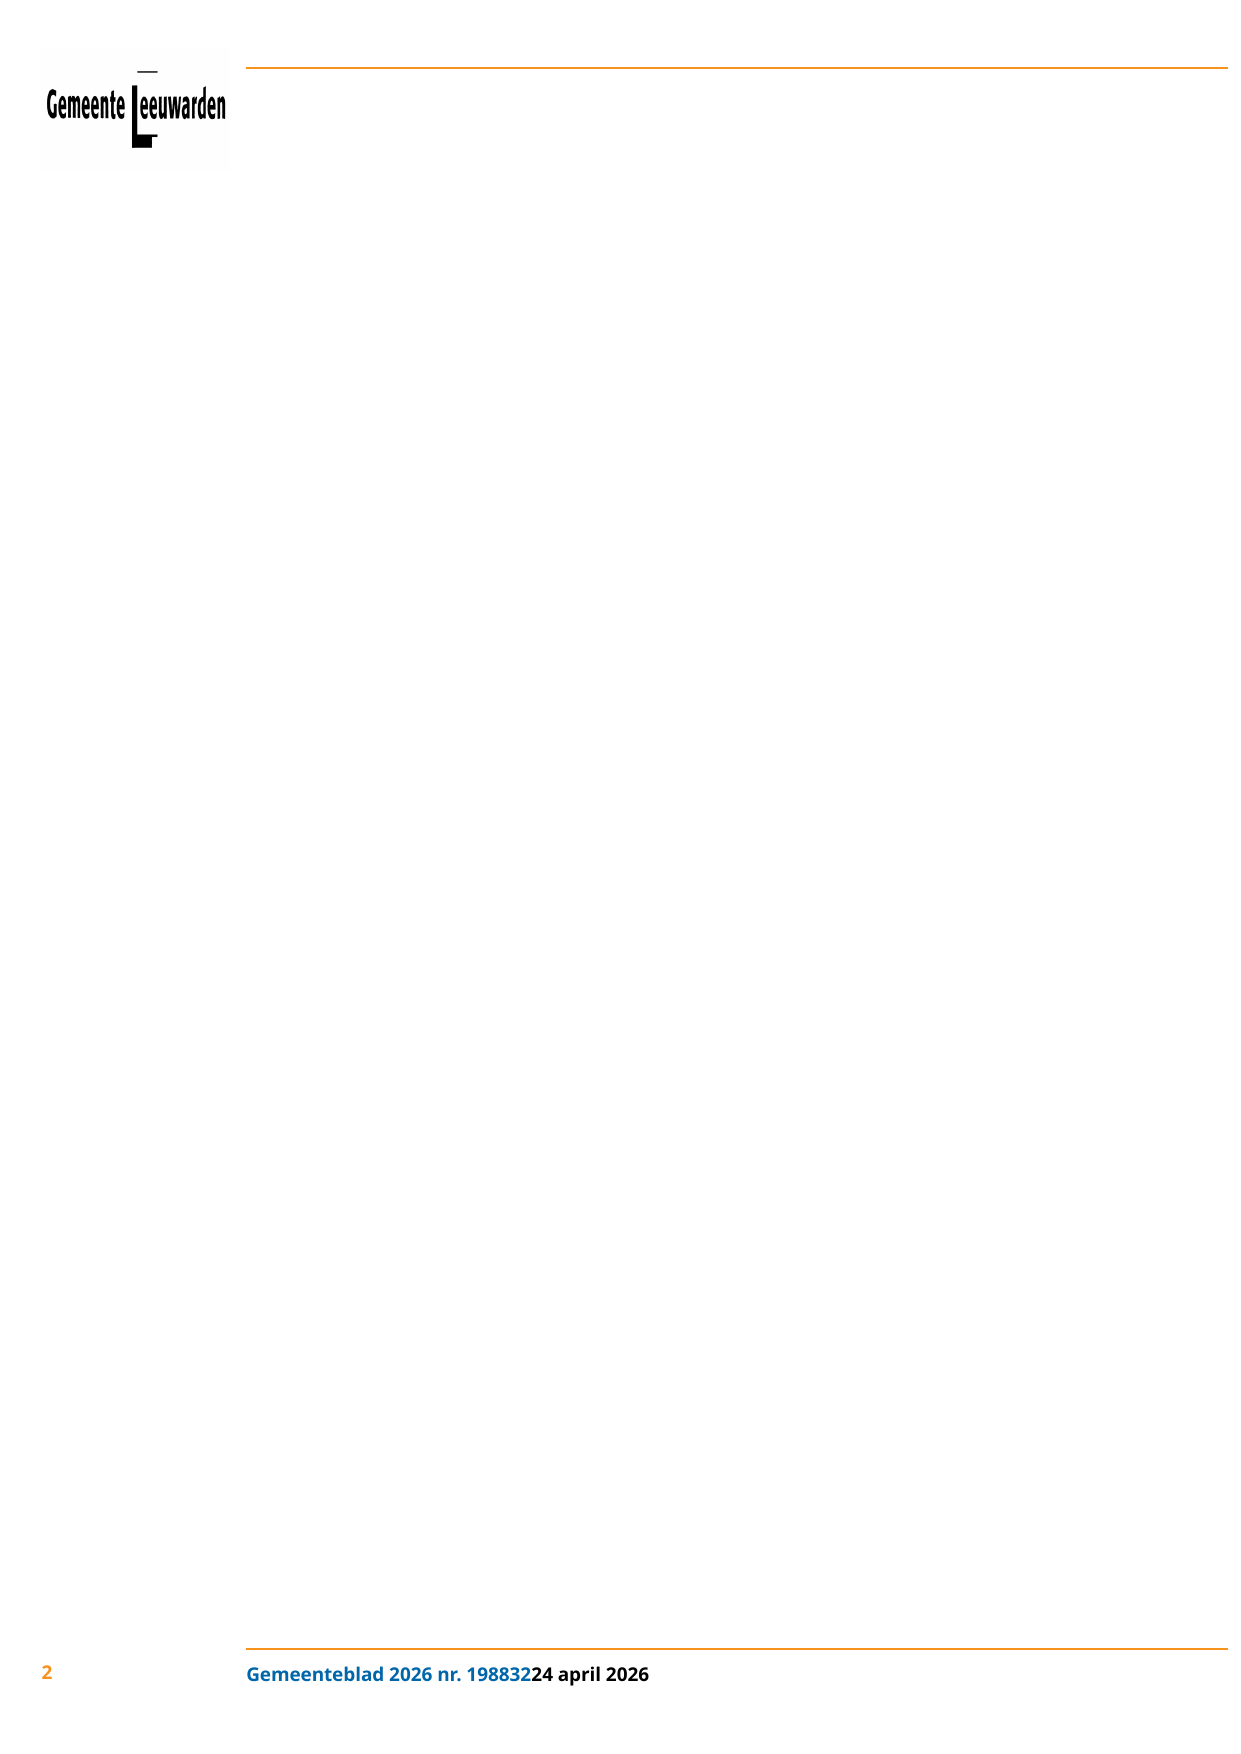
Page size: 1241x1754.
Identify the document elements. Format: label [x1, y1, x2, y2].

picture [41, 47, 231, 172]
